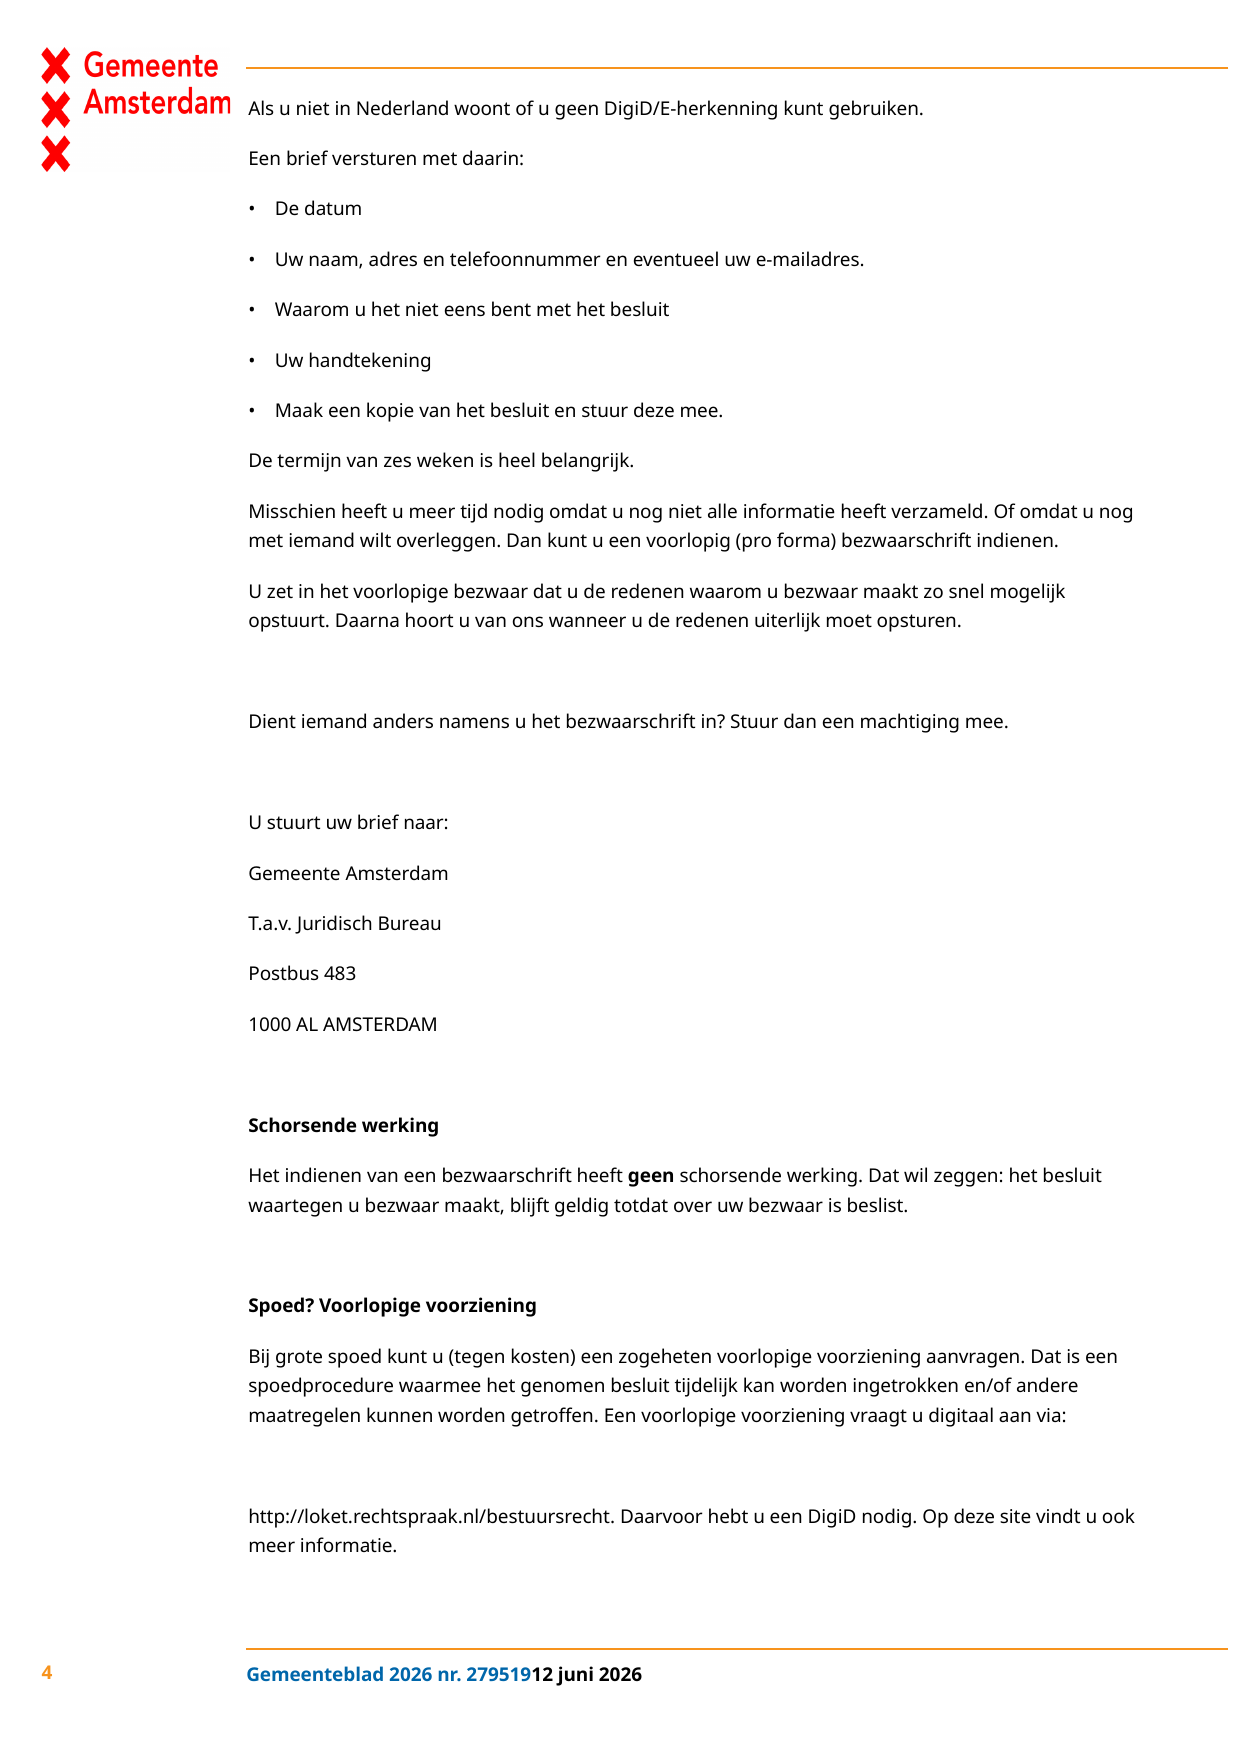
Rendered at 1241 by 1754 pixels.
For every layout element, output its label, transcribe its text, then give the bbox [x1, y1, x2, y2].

text 1000 AL AMSTERDAM [248, 1011, 1152, 1037]
text Als u niet in Nederland woont of u geen DigiD/E-herkenning kunt gebruiken. [248, 95, 1152, 121]
text • Maak een kopie van het besluit en stuur deze mee. [248, 397, 1152, 423]
text • Waarom u het niet eens bent met het besluit [248, 296, 1152, 322]
text Gemeente Amsterdam [248, 860, 1152, 886]
text Misschien heeft u meer tijd nodig omdat u nog niet alle informatie heeft verzameld. Of omdat u nog met iemand wilt overleggen. Dan kunt u een voorlopig (pro forma) bezwaarschrift indienen. [248, 498, 1152, 553]
text http://loket.rechtspraak.nl/bestuursrecht. Daarvoor hebt u een DigiD nodig. Op deze site vindt u ook meer informatie. [248, 1503, 1152, 1558]
text U zet in het voorlopige bezwaar dat u de redenen waarom u bezwaar maakt zo snel mogelijk opstuurt. Daarna hoort u van ons wanneer u de redenen uiterlijk moet opsturen. [248, 578, 1152, 633]
text Schorsende werking [248, 1112, 1152, 1138]
text Spoed? Voorlopige voorziening [248, 1293, 1152, 1318]
picture [41, 47, 231, 172]
text T.a.v. Juridisch Bureau [248, 910, 1152, 936]
text • Uw handtekening [248, 347, 1152, 373]
text U stuurt uw brief naar: [248, 809, 1152, 835]
text • De datum [248, 196, 1152, 221]
text Bij grote spoed kunt u (tegen kosten) een zogeheten voorlopige voorziening aanvragen. Dat is een spoedprocedure waarmee het genomen besluit tijdelijk kan worden ingetrokken en/of andere maatregelen kunnen worden getroffen. Een voorlopige voorziening vraagt u digitaal aan via: [248, 1343, 1152, 1428]
text Het indienen van een bezwaarschrift heeft geen schorsende werking. Dat wil zeggen: het besluit waartegen u bezwaar maakt, blijft geldig totdat over uw bezwaar is beslist. [248, 1162, 1152, 1218]
text Postbus 483 [248, 961, 1152, 986]
text De termijn van zes weken is heel belangrijk. [248, 448, 1152, 473]
text • Uw naam, adres en telefoonnummer en eventueel uw e-mailadres. [248, 246, 1152, 272]
text Een brief versturen met daarin: [248, 145, 1152, 171]
text Dient iemand anders namens u het bezwaarschrift in? Stuur dan een machtiging mee. [248, 708, 1152, 734]
